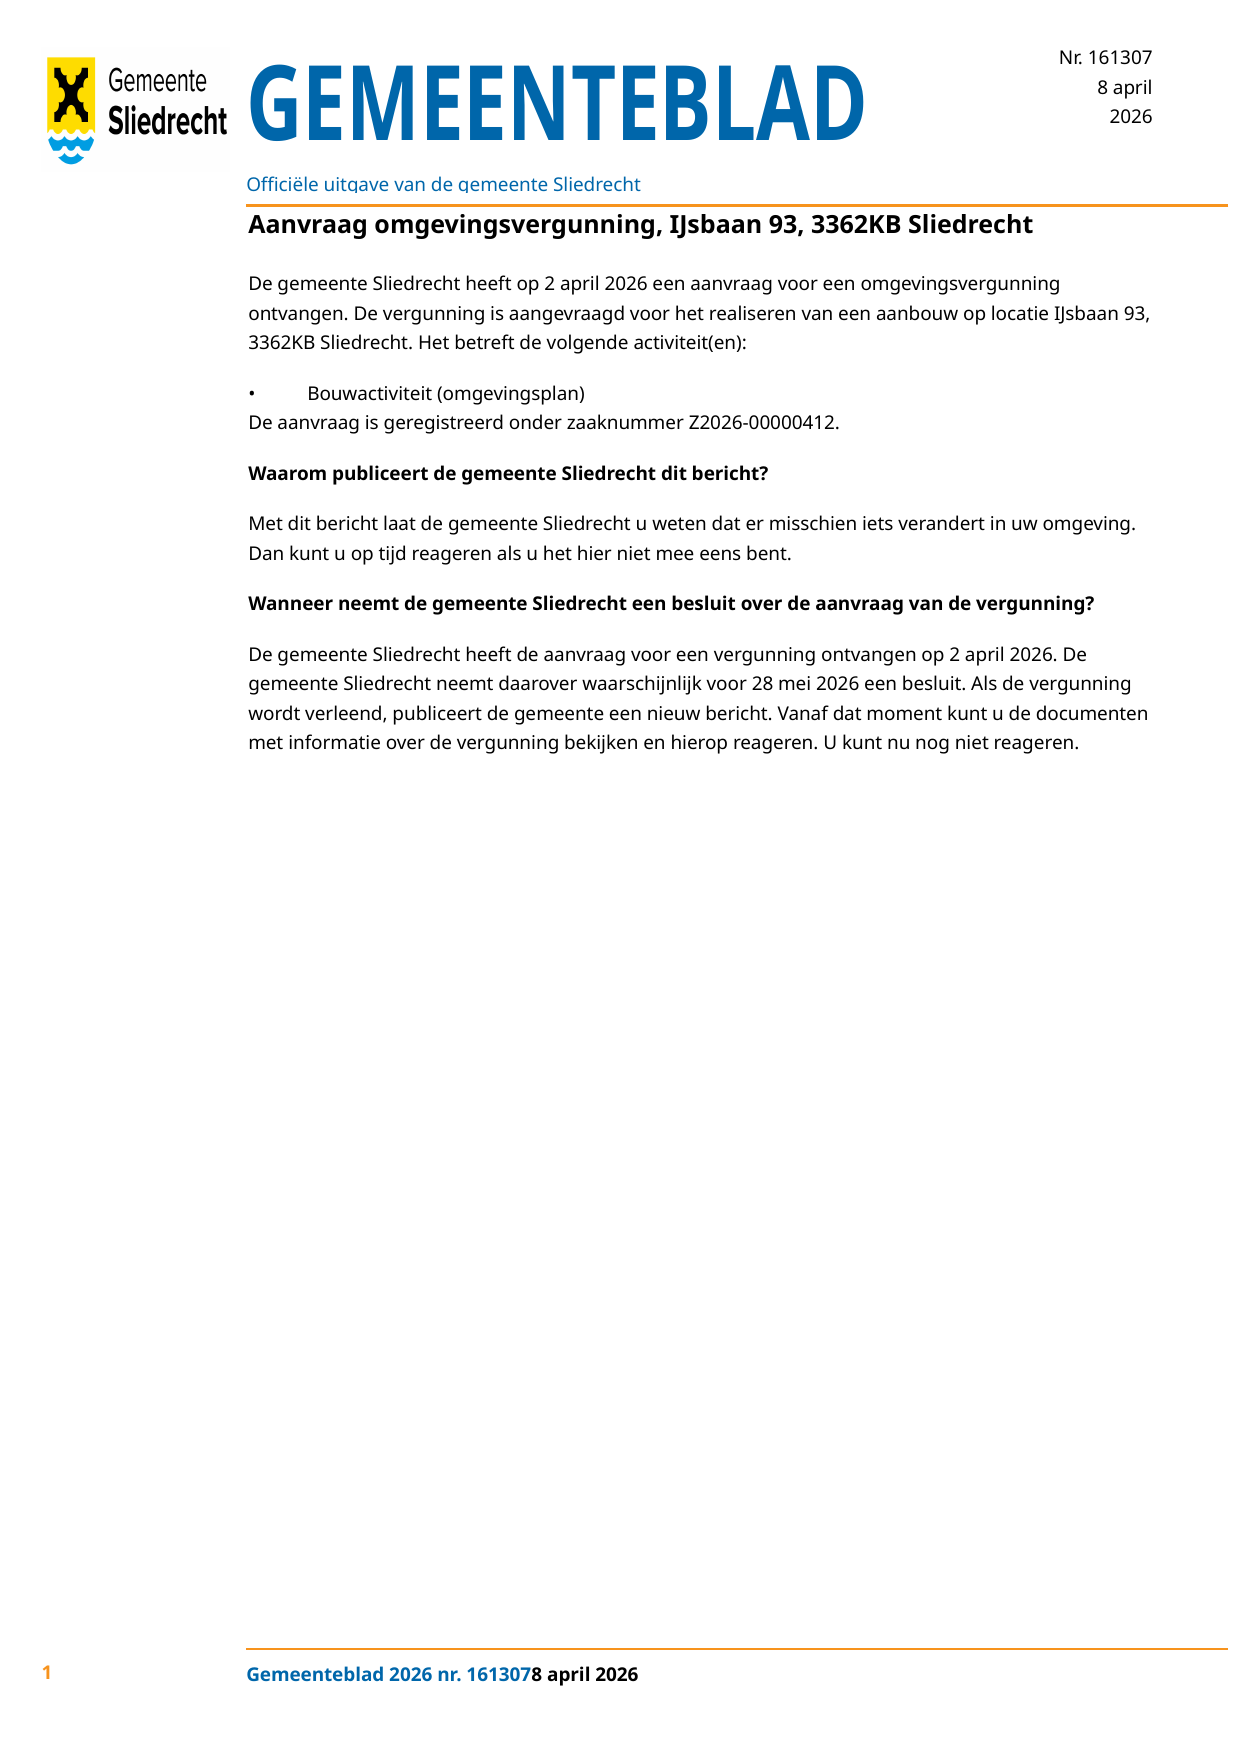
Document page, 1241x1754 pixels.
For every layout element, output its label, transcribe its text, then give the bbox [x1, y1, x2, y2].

list Bouwactiviteit (omgevingsplan) [248, 380, 1152, 406]
text De gemeente Sliedrecht heeft op 2 april 2026 een aanvraag voor een omgevingsvergunning ontvangen. De vergunning is aangevraagd voor het realiseren van een aanbouw op locatie IJsbaan 93, 3362KB Sliedrecht. Het betreft de volgende activiteit(en): [248, 270, 1152, 355]
text Met dit bericht laat de gemeente Sliedrecht u weten dat er misschien iets verandert in uw omgeving. Dan kunt u op tijd reageren als u het hier niet mee eens bent. [248, 510, 1152, 566]
text Aanvraag omgevingsvergunning, IJsbaan 93, 3362KB Sliedrecht [248, 207, 1152, 241]
text Wanneer neemt de gemeente Sliedrecht een besluit over de aanvraag van de vergunning? [248, 590, 1152, 616]
text De gemeente Sliedrecht heeft de aanvraag voor een vergunning ontvangen op 2 april 2026. De gemeente Sliedrecht neemt daarover waarschijnlijk voor 28 mei 2026 een besluit. Als de vergunning wordt verleend, publiceert de gemeente een nieuw bericht. Vanaf dat moment kunt u de documenten met informatie over de vergunning bekijken en hierop reageren. U kunt nu nog niet reageren. [248, 641, 1152, 755]
text Waarom publiceert de gemeente Sliedrecht dit bericht? [248, 460, 1152, 486]
text De aanvraag is geregistreerd onder zaaknummer Z2026-00000412. [248, 409, 1152, 435]
picture [41, 47, 231, 172]
